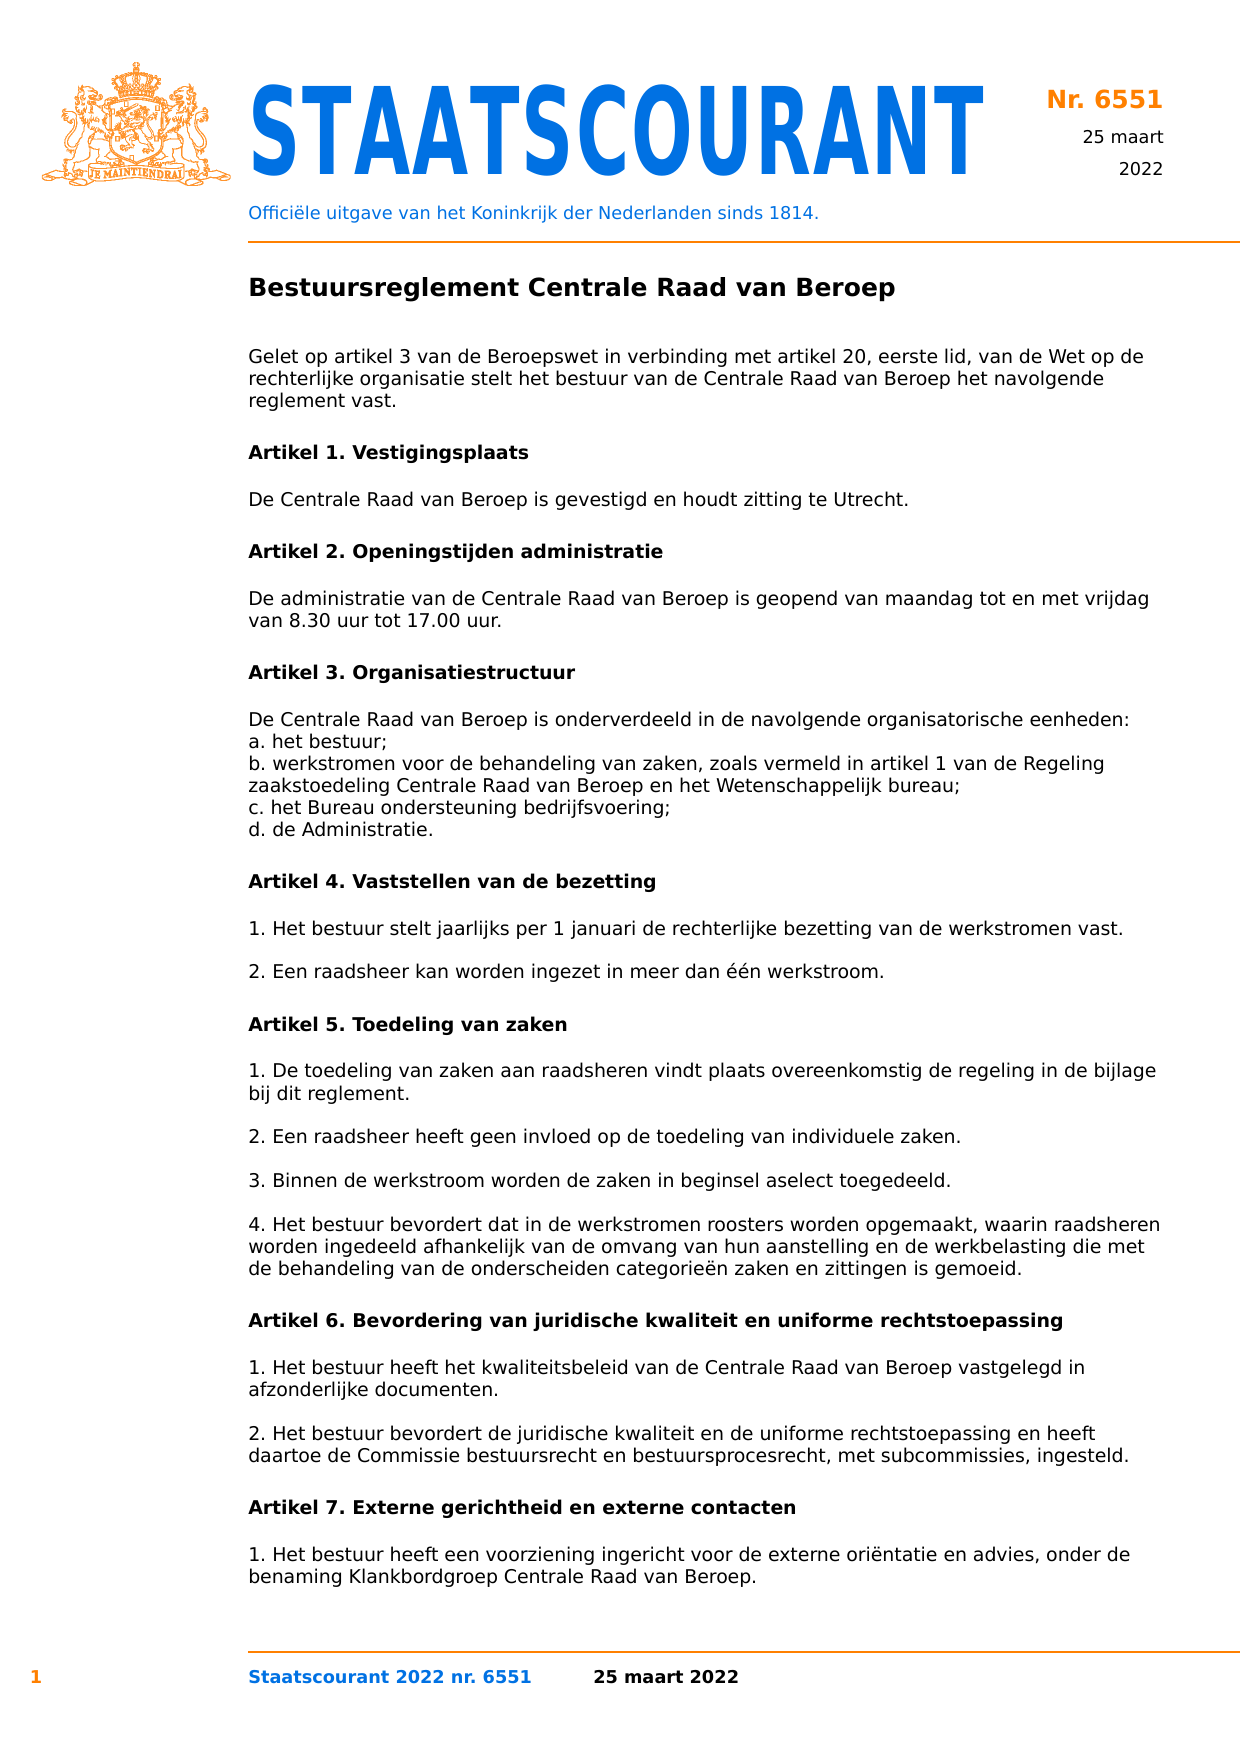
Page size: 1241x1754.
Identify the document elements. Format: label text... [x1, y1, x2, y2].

subtitle Artikel 2. Openingstijden administratie [248, 541, 1163, 563]
table_cell 25 maart [998, 121, 1240, 153]
subtitle Artikel 4. Vaststellen van de bezetting [248, 871, 1163, 893]
table_cell 2022 [998, 153, 1240, 203]
text 2. Een raadsheer heeft geen invloed op de toedeling van individuele zaken. [248, 1126, 1163, 1148]
table_header STAATSCOURANT [248, 62, 998, 203]
text a. het bestuur; [248, 731, 1163, 753]
picture [41, 62, 231, 186]
subtitle Artikel 5. Toedeling van zaken [248, 1013, 1163, 1035]
text 4. Het bestuur bevordert dat in de werkstromen roosters worden opgemaakt, waarin raadsheren worden ingedeeld afhankelijk van de omvang van hun aanstelling en de werkbelasting die met de behandeling van de onderscheiden categorieën zaken en zittingen is gemoeid. [248, 1214, 1163, 1280]
text 2. Een raadsheer kan worden ingezet in meer dan één werkstroom. [248, 961, 1163, 983]
text 1. Het bestuur heeft een voorziening ingericht voor de externe oriëntatie en advies, onder de benaming Klankbordgroep Centrale Raad van Beroep. [248, 1544, 1163, 1588]
text De administratie van de Centrale Raad van Beroep is geopend van maandag tot en met vrijdag van 8.30 uur tot 17.00 uur. [248, 588, 1163, 632]
text De Centrale Raad van Beroep is onderverdeeld in de navolgende organisatorische eenheden: [248, 709, 1163, 731]
table_header Nr. 6551 [998, 62, 1240, 121]
subtitle Artikel 6. Bevordering van juridische kwaliteit en uniforme rechtstoepassing [248, 1310, 1163, 1332]
subtitle Artikel 3. Organisatiestructuur [248, 662, 1163, 684]
text 1. Het bestuur stelt jaarlijks per 1 januari de rechterlijke bezetting van de werkstromen vast. [248, 918, 1163, 939]
text d. de Administratie. [248, 819, 1163, 841]
text De Centrale Raad van Beroep is gevestigd en houdt zitting te Utrecht. [248, 489, 1163, 511]
text Gelet op artikel 3 van de Beroepswet in verbinding met artikel 20, eerste lid, van de Wet op de rechterlijke organisatie stelt het bestuur van de Centrale Raad van Beroep het navolgende reglement vast. [248, 346, 1163, 412]
text 1. De toedeling van zaken aan raadsheren vindt plaats overeenkomstig de regeling in de bijlage bij dit reglement. [248, 1060, 1163, 1104]
subtitle Artikel 7. Externe gerichtheid en externe contacten [248, 1497, 1163, 1519]
subtitle Artikel 1. Vestigingsplaats [248, 442, 1163, 464]
text 1. Het bestuur heeft het kwaliteitsbeleid van de Centrale Raad van Beroep vastgelegd in afzonderlijke documenten. [248, 1357, 1163, 1401]
table_cell Officiële uitgave van het Koninkrijk der Nederlanden sinds 1814. [248, 203, 1240, 241]
text c. het Bureau ondersteuning bedrijfsvoering; [248, 797, 1163, 819]
text b. werkstromen voor de behandeling van zaken, zoals vermeld in artikel 1 van de Regeling zaakstoedeling Centrale Raad van Beroep en het Wetenschappelijk bureau; [248, 753, 1163, 797]
text 3. Binnen de werkstroom worden de zaken in beginsel aselect toegedeeld. [248, 1170, 1163, 1192]
table_header [25, 62, 248, 241]
subtitle Bestuursreglement Centrale Raad van Beroep [248, 273, 1163, 302]
text 2. Het bestuur bevordert de juridische kwaliteit en de uniforme rechtstoepassing en heeft daartoe de Commissie bestuursrecht en bestuursprocesrecht, met subcommissies, ingesteld. [248, 1423, 1163, 1467]
